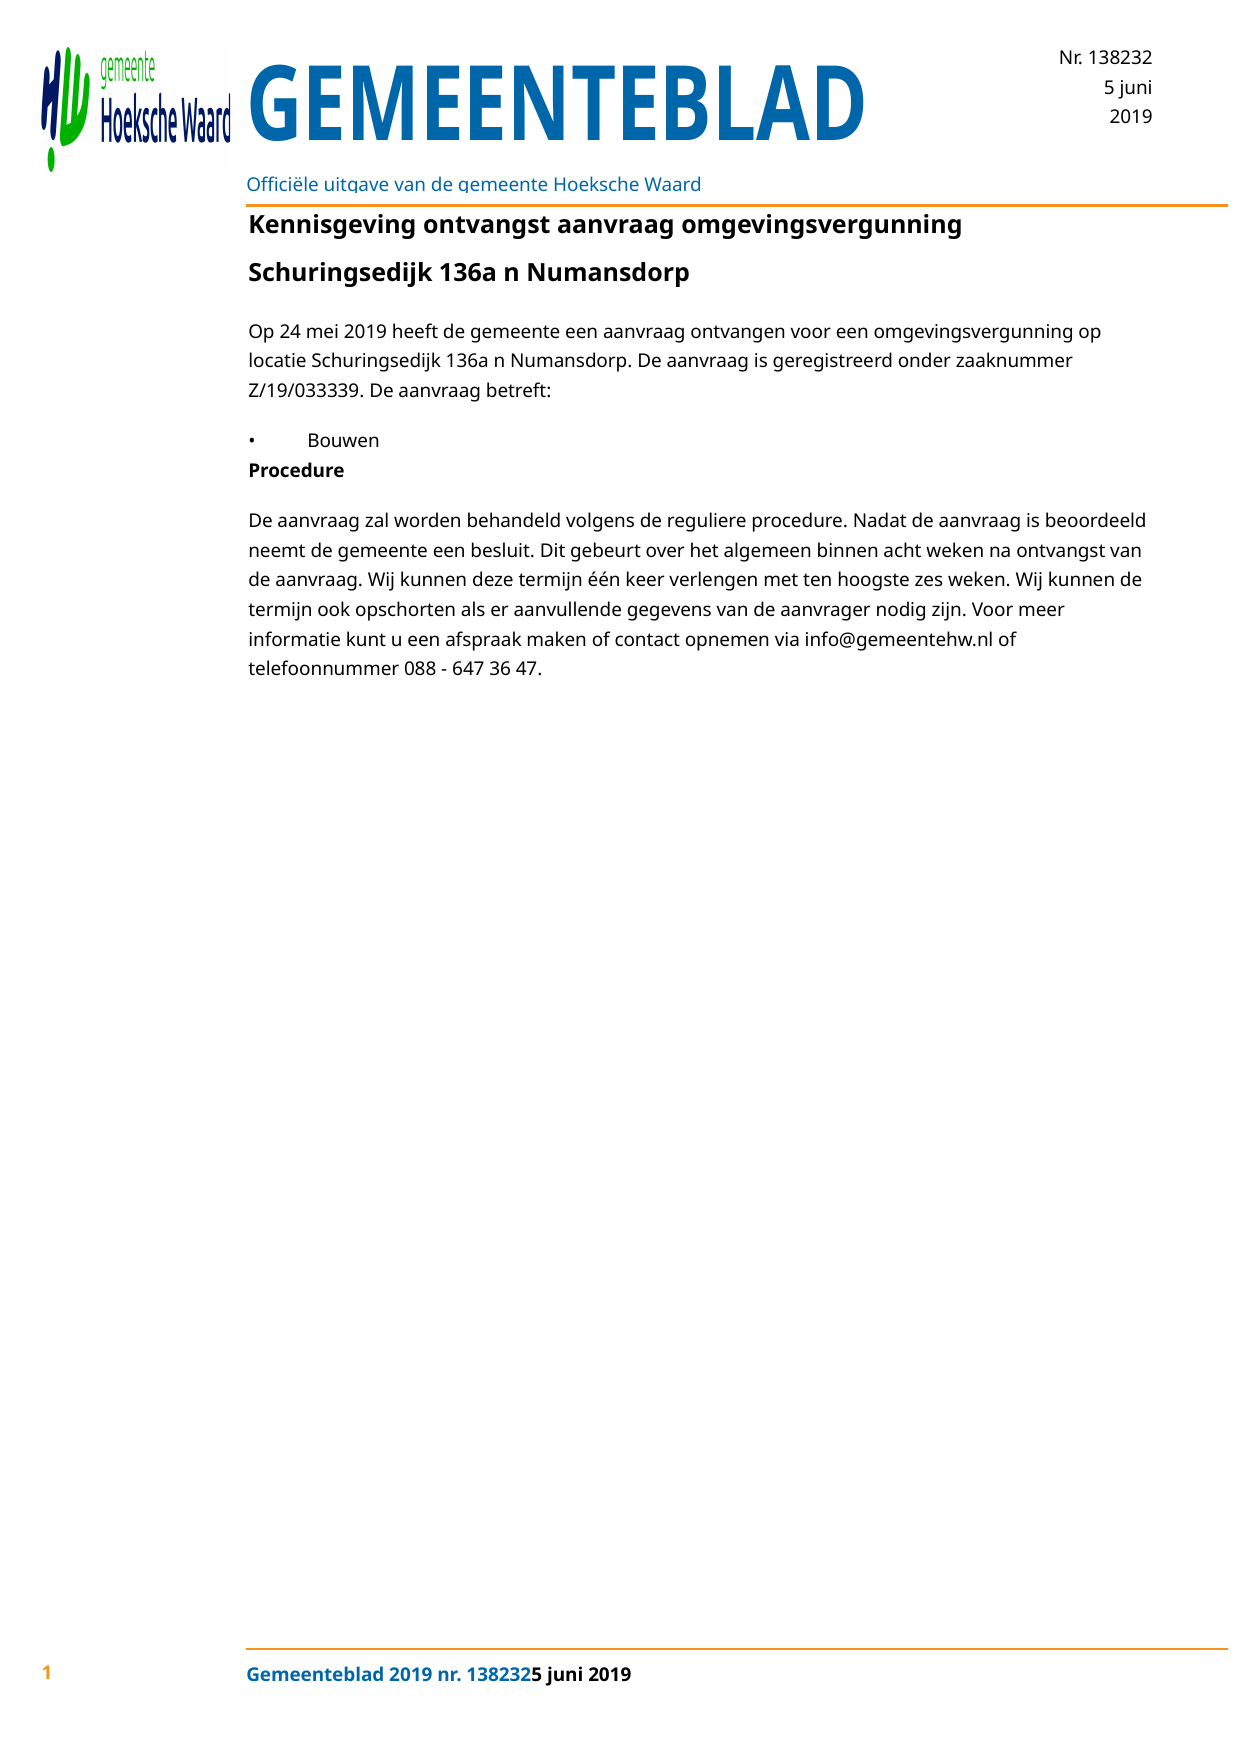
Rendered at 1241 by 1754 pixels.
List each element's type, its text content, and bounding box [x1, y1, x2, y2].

list Bouwen [248, 427, 1152, 453]
text De aanvraag zal worden behandeld volgens de reguliere procedure. Nadat de aanvraag is beoordeeld neemt de gemeente een besluit. Dit gebeurt over het algemeen binnen acht weken na ontvangst van de aanvraag. Wij kunnen deze termijn één keer verlengen met ten hoogste zes weken. Wij kunnen de termijn ook opschorten als er aanvullende gegevens van de aanvrager nodig zijn. Voor meer informatie kunt u een afspraak maken of contact opnemen via info@gemeentehw.nl of telefoonnummer 088 - 647 36 47. [248, 507, 1152, 681]
text Op 24 mei 2019 heeft de gemeente een aanvraag ontvangen voor een omgevingsvergunning op locatie Schuringsedijk 136a n Numansdorp. De aanvraag is geregistreerd onder zaaknummer Z/19/033339. De aanvraag betreft: [248, 318, 1152, 403]
text Kennisgeving ontvangst aanvraag omgevingsvergunning Schuringsedijk 136a n Numansdorp [248, 207, 1152, 288]
text Procedure [248, 457, 1152, 483]
picture [41, 47, 231, 172]
